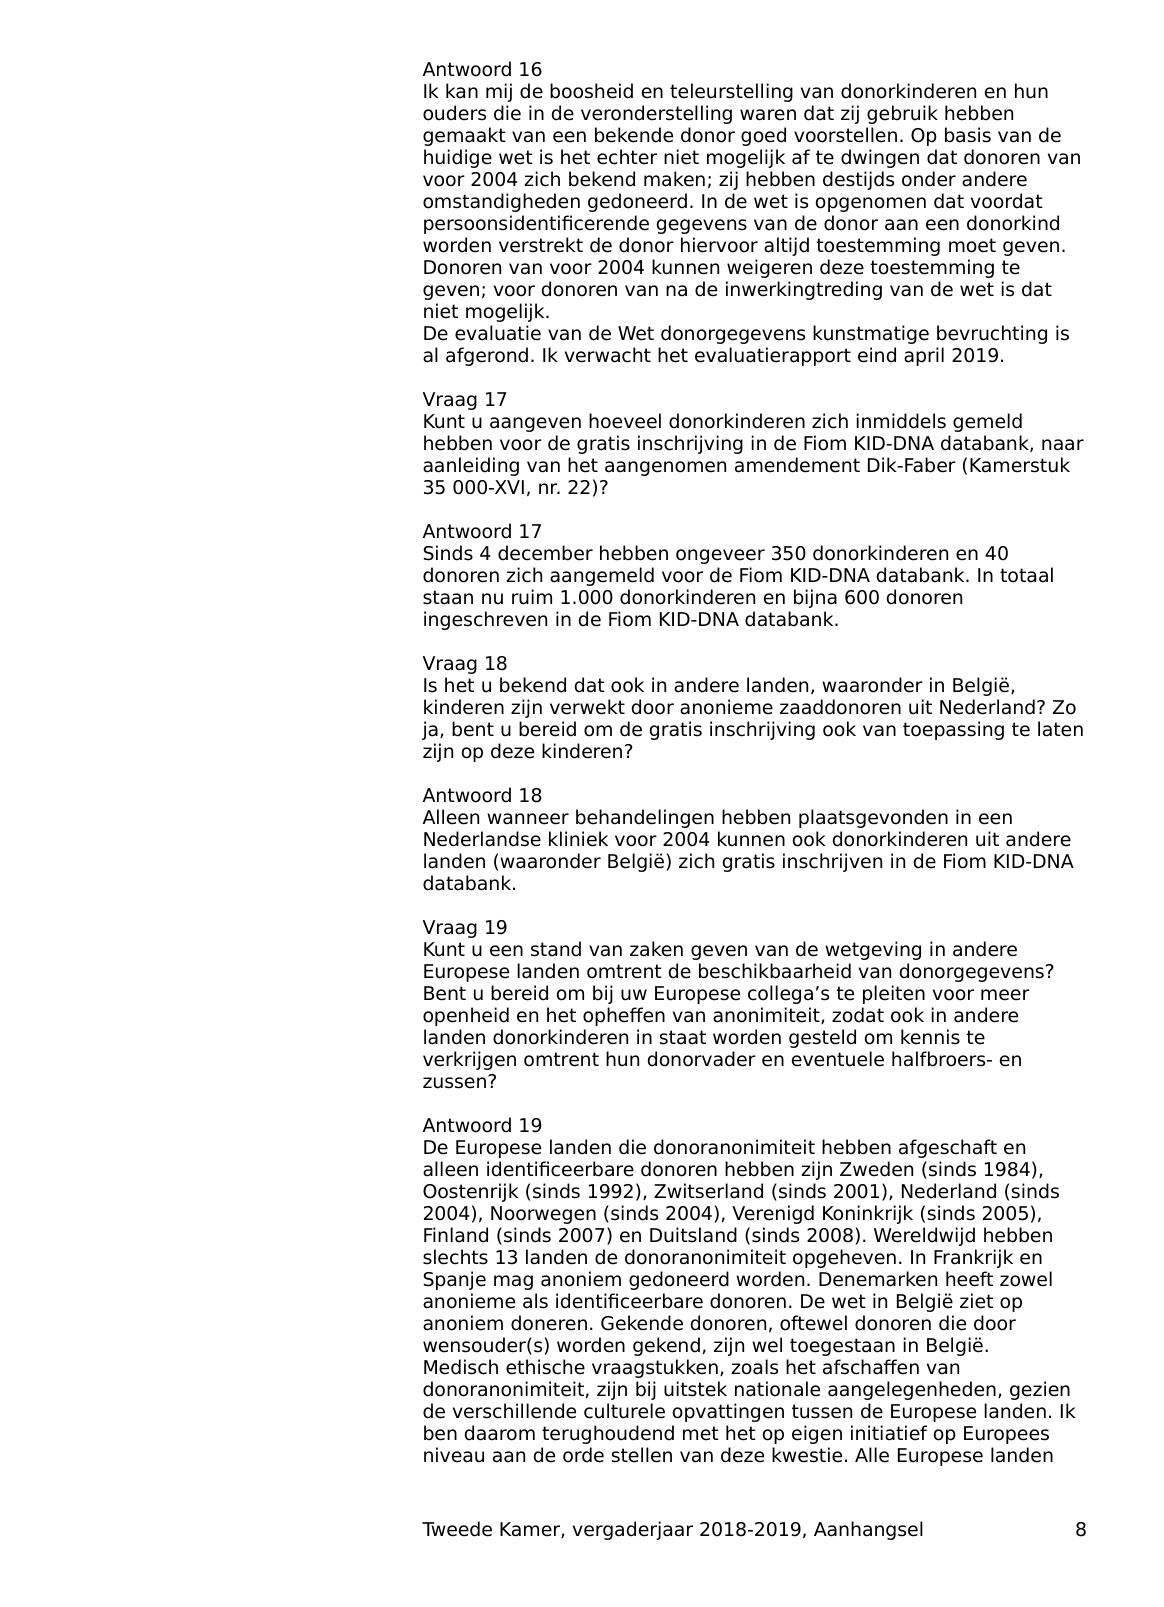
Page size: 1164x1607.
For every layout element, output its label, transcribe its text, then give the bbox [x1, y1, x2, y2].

text Ik kan mij de boosheid en teleurstelling van donorkinderen en hun ouders die in de veronderstelling waren dat zij gebruik hebben gemaakt van een bekende donor goed voorstellen. Op basis van de huidige wet is het echter niet mogelijk af te dwingen dat donoren van voor 2004 zich bekend maken; zij hebben destijds onder andere omstandigheden gedoneerd. In de wet is opgenomen dat voordat persoonsidentificerende gegevens van de donor aan een donorkind worden verstrekt de donor hiervoor altijd toestemming moet geven. Donoren van voor 2004 kunnen weigeren deze toestemming te geven; voor donoren van na de inwerkingtreding van de wet is dat niet mogelijk. [422, 81, 1087, 323]
text Vraag 19 [422, 917, 1087, 939]
text De evaluatie van de Wet donorgegevens kunstmatige bevruchting is al afgerond. Ik verwacht het evaluatierapport eind april 2019. [422, 323, 1087, 367]
text Antwoord 17 [422, 521, 1087, 543]
text Kunt u aangeven hoeveel donorkinderen zich inmiddels gemeld hebben voor de gratis inschrijving in de Fiom KID-DNA databank, naar aanleiding van het aangenomen amendement Dik-Faber (Kamerstuk 35 000-XVI, nr. 22)? [422, 411, 1087, 499]
text Alleen wanneer behandelingen hebben plaatsgevonden in een Nederlandse kliniek voor 2004 kunnen ook donorkinderen uit andere landen (waaronder België) zich gratis inschrijven in de Fiom KID-DNA databank. [422, 807, 1087, 895]
text Antwoord 18 [422, 785, 1087, 807]
text Is het u bekend dat ook in andere landen, waaronder in België, kinderen zijn verwekt door anonieme zaaddonoren uit Nederland? Zo ja, bent u bereid om de gratis inschrijving ook van toepassing te laten zijn op deze kinderen? [422, 675, 1087, 763]
text Antwoord 19 [422, 1115, 1087, 1137]
text Sinds 4 december hebben ongeveer 350 donorkinderen en 40 donoren zich aangemeld voor de Fiom KID-DNA databank. In totaal staan nu ruim 1.000 donorkinderen en bijna 600 donoren ingeschreven in de Fiom KID-DNA databank. [422, 543, 1087, 631]
text Vraag 18 [422, 653, 1087, 675]
text De Europese landen die donoranonimiteit hebben afgeschaft en alleen identificeerbare donoren hebben zijn Zweden (sinds 1984), Oostenrijk (sinds 1992), Zwitserland (sinds 2001), Nederland (sinds 2004), Noorwegen (sinds 2004), Verenigd Koninkrijk (sinds 2005), Finland (sinds 2007) en Duitsland (sinds 2008). Wereldwijd hebben slechts 13 landen de donoranonimiteit opgeheven. In Frankrijk en Spanje mag anoniem gedoneerd worden. Denemarken heeft zowel anonieme als identificeerbare donoren. De wet in België ziet op anoniem doneren. Gekende donoren, oftewel donoren die door wensouder(s) worden gekend, zijn wel toegestaan in België. [422, 1137, 1087, 1357]
text Medisch ethische vraagstukken, zoals het afschaffen van donoranonimiteit, zijn bij uitstek nationale aangelegenheden, gezien de verschillende culturele opvattingen tussen de Europese landen. Ik ben daarom terughoudend met het op eigen initiatief op Europees niveau aan de orde stellen van deze kwestie. Alle Europese landen [422, 1357, 1087, 1467]
text Kunt u een stand van zaken geven van de wetgeving in andere Europese landen omtrent de beschikbaarheid van donorgegevens? Bent u bereid om bij uw Europese collega’s te pleiten voor meer openheid en het opheffen van anonimiteit, zodat ook in andere landen donorkinderen in staat worden gesteld om kennis te verkrijgen omtrent hun donorvader en eventuele halfbroers- en zussen? [422, 939, 1087, 1093]
text Vraag 17 [422, 389, 1087, 411]
text Antwoord 16 [422, 59, 1087, 81]
